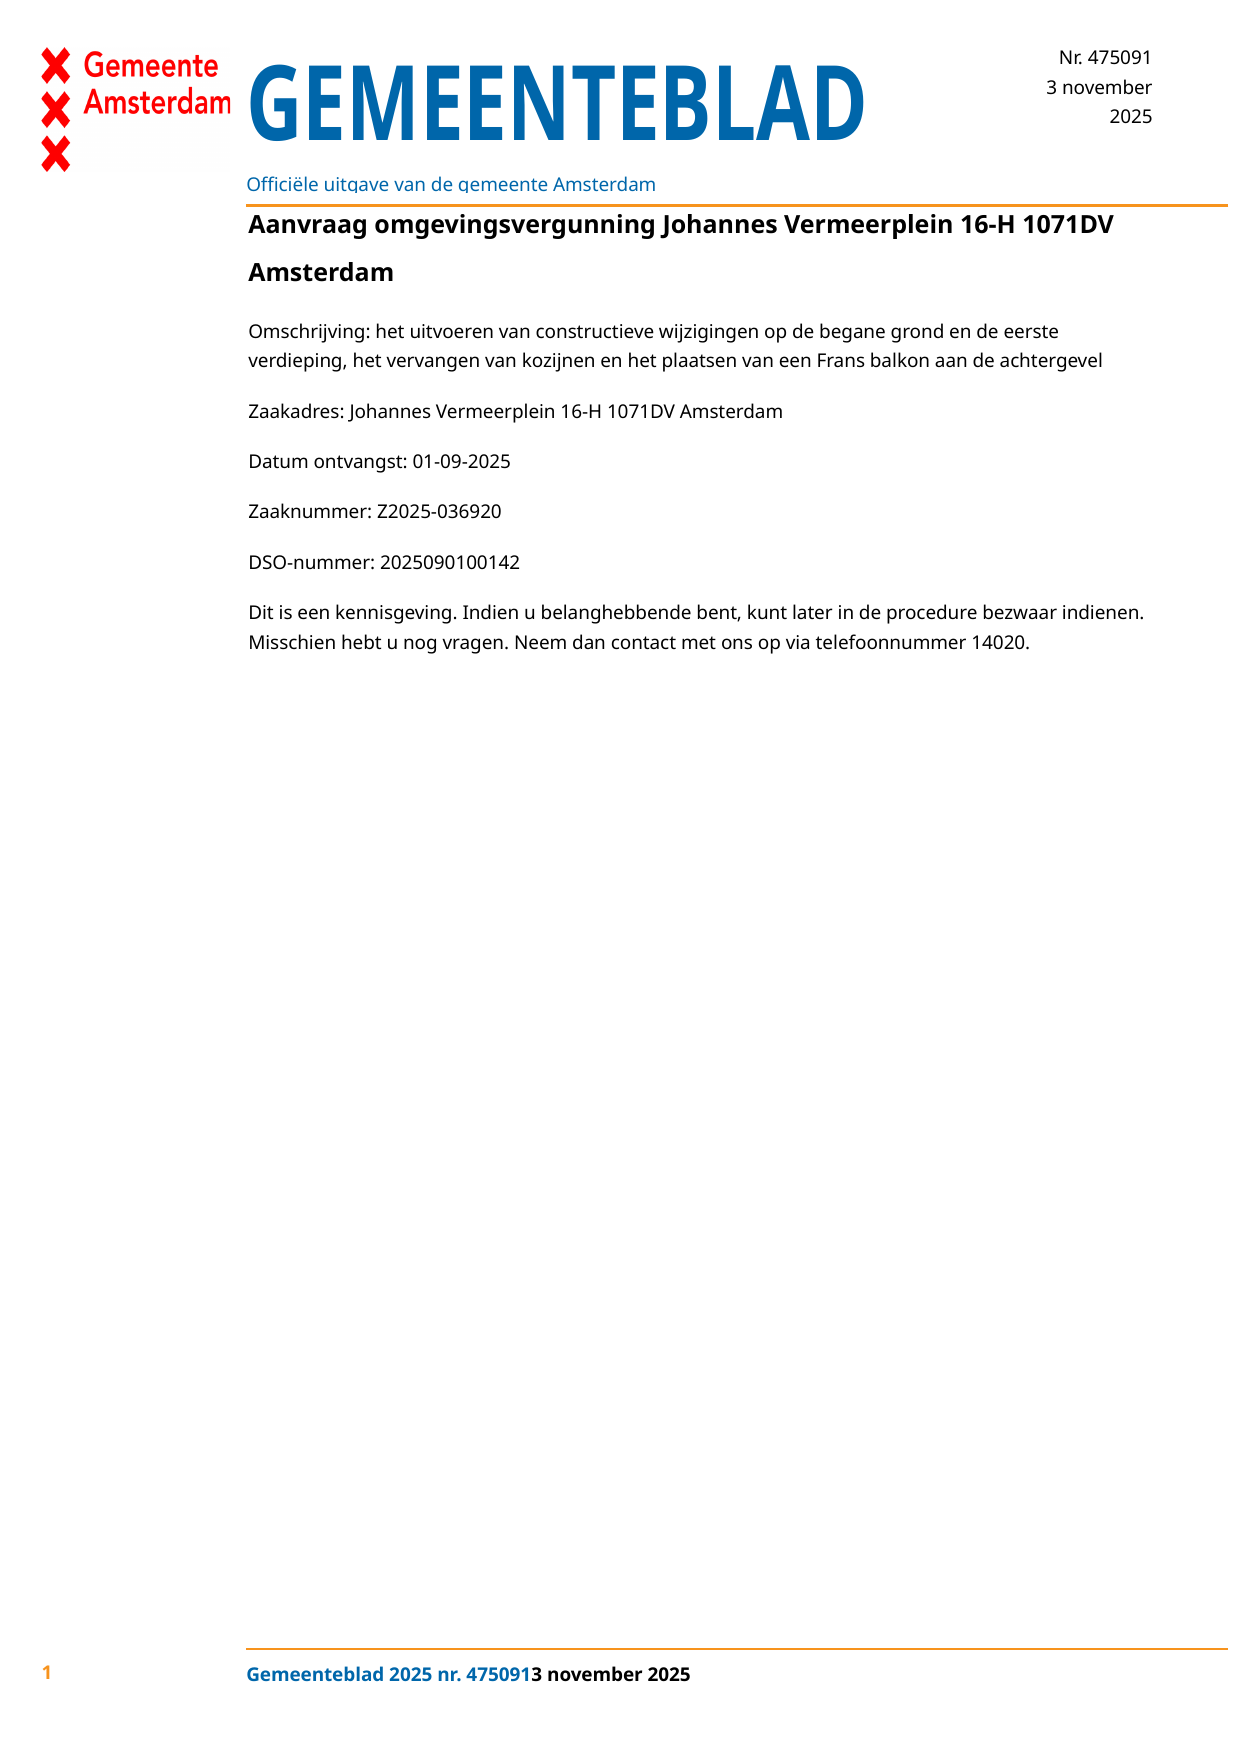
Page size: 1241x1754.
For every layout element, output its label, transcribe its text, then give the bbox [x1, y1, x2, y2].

picture [41, 47, 231, 172]
text Zaakadres: Johannes Vermeerplein 16-H 1071DV Amsterdam [248, 398, 1152, 424]
text DSO-nummer: 2025090100142 [248, 549, 1152, 575]
text Datum ontvangst: 01-09-2025 [248, 448, 1152, 474]
text Dit is een kennisgeving. Indien u belanghebbende bent, kunt later in de procedure bezwaar indienen. Misschien hebt u nog vragen. Neem dan contact met ons op via telefoonnummer 14020. [248, 599, 1152, 655]
text Zaaknummer: Z2025-036920 [248, 499, 1152, 524]
text Omschrijving: het uitvoeren van constructieve wijzigingen op de begane grond en de eerste verdieping, het vervangen van kozijnen en het plaatsen van een Frans balkon aan de achtergevel [248, 318, 1152, 373]
text Aanvraag omgevingsvergunning Johannes Vermeerplein 16-H 1071DV Amsterdam [248, 207, 1152, 288]
